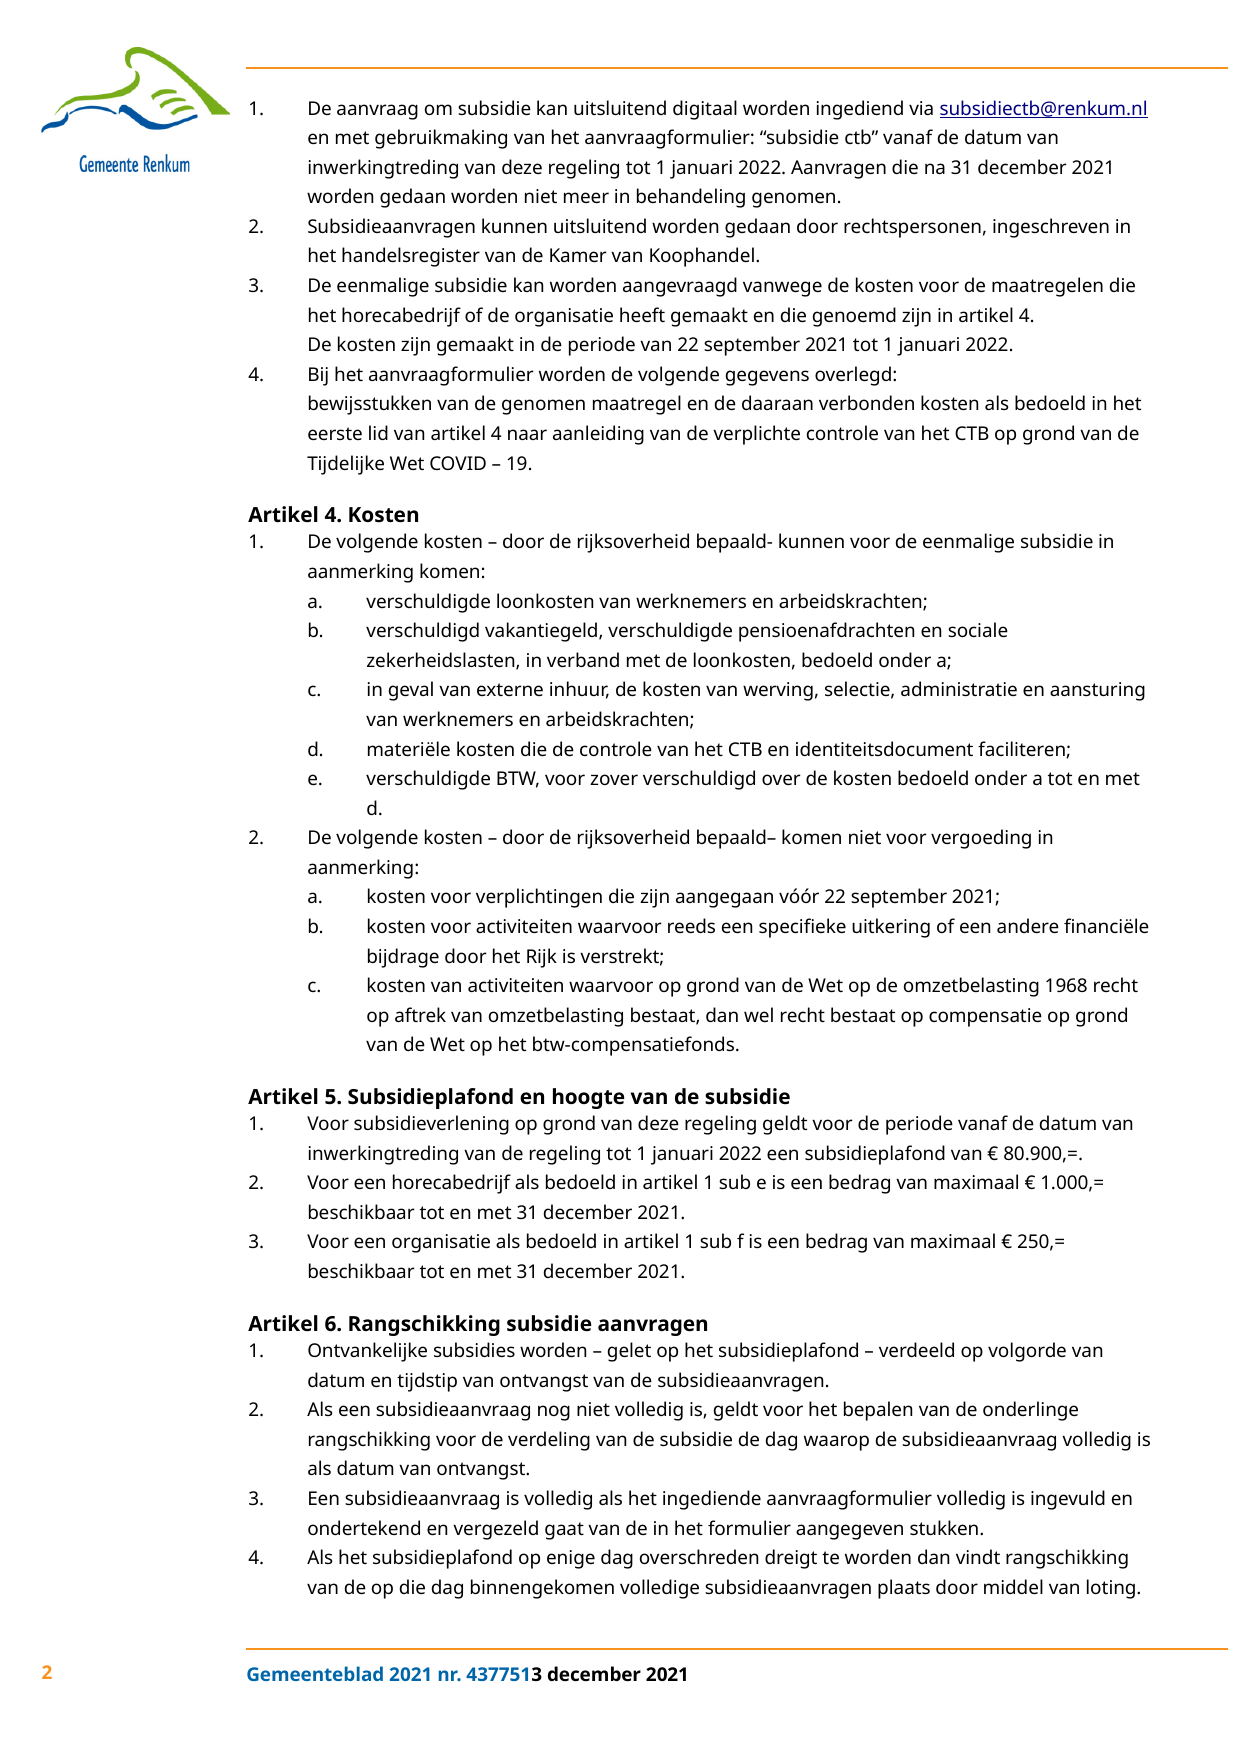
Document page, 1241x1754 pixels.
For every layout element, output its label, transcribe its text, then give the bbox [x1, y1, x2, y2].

list De aanvraag om subsidie kan uitsluitend digitaal worden ingediend via subsidiectb@renkum.nl en met gebruikmaking van het aanvraagformulier: “subsidie ctb” vanaf de datum van inwerkingtreding van deze regeling tot 1 januari 2022. Aanvragen die na 31 december 2021 worden gedaan worden niet meer in behandeling genomen. [248, 95, 1152, 209]
list kosten voor activiteiten waarvoor reeds een specifieke uitkering of een andere financiële bijdrage door het Rijk is verstrekt; [307, 913, 1152, 968]
list Een subsidieaanvraag is volledig als het ingediende aanvraagformulier volledig is ingevuld en ondertekend en vergezeld gaat van de in het formulier aangegeven stukken. [248, 1485, 1152, 1540]
list De volgende kosten – door de rijksoverheid bepaald– komen niet voor vergoeding in aanmerking: [248, 824, 1152, 880]
list verschuldigde loonkosten van werknemers en arbeidskrachten; [307, 588, 1152, 613]
text Artikel 6. Rangschikking subsidie aanvragen [248, 1309, 1152, 1337]
list Bij het aanvraagformulier worden de volgende gegevens overlegd: [248, 361, 1152, 387]
text Artikel 5. Subsidieplafond en hoogte van de subsidie [248, 1082, 1152, 1110]
list materiële kosten die de controle van het CTB en identiteitsdocument faciliteren; [307, 736, 1152, 761]
list Ontvankelijke subsidies worden – gelet op het subsidieplafond – verdeeld op volgorde van datum en tijdstip van ontvangst van de subsidieaanvragen. [248, 1337, 1152, 1392]
picture [41, 47, 231, 172]
list kosten voor verplichtingen die zijn aangegaan vóór 22 september 2021; [307, 884, 1152, 909]
list Als het subsidieplafond op enige dag overschreden dreigt te worden dan vindt rangschikking van de op die dag binnengekomen volledige subsidieaanvragen plaats door middel van loting. [248, 1544, 1152, 1599]
text Artikel 4. Kosten [248, 500, 1152, 529]
list Als een subsidieaanvraag nog niet volledig is, geldt voor het bepalen van de onderlinge rangschikking voor de verdeling van de subsidie de dag waarop de subsidieaanvraag volledig is als datum van ontvangst. [248, 1396, 1152, 1481]
list verschuldigd vakantiegeld, verschuldigde pensioenafdrachten en sociale zekerheidslasten, in verband met de loonkosten, bedoeld onder a; [307, 617, 1152, 673]
list kosten van activiteiten waarvoor op grond van de Wet op de omzetbelasting 1968 recht op aftrek van omzetbelasting bestaat, dan wel recht bestaat op compensatie op grond van de Wet op het btw-compensatiefonds. [307, 972, 1152, 1057]
list De volgende kosten – door de rijksoverheid bepaald- kunnen voor de eenmalige subsidie in aanmerking komen: [248, 529, 1152, 584]
list Subsidieaanvragen kunnen uitsluitend worden gedaan door rechtspersonen, ingeschreven in het handelsregister van de Kamer van Koophandel. [248, 213, 1152, 268]
list verschuldigde BTW, voor zover verschuldigd over de kosten bedoeld onder a tot en met d. [307, 765, 1152, 821]
list Voor subsidieverlening op grond van deze regeling geldt voor de periode vanaf de datum van inwerkingtreding van de regeling tot 1 januari 2022 een subsidieplafond van € 80.900,=. [248, 1110, 1152, 1166]
list De eenmalige subsidie kan worden aangevraagd vanwege de kosten voor de maatregelen die het horecabedrijf of de organisatie heeft gemaakt en die genoemd zijn in artikel 4. [248, 272, 1152, 328]
list Voor een horecabedrijf als bedoeld in artikel 1 sub e is een bedrag van maximaal € 1.000,= beschikbaar tot en met 31 december 2021. [248, 1169, 1152, 1225]
list Voor een organisatie als bedoeld in artikel 1 sub f is een bedrag van maximaal € 250,= beschikbaar tot en met 31 december 2021. [248, 1229, 1152, 1284]
list bewijsstukken van de genomen maatregel en de daaraan verbonden kosten als bedoeld in het eerste lid van artikel 4 naar aanleiding van de verplichte controle van het CTB op grond van de Tijdelijke Wet COVID – 19. [248, 391, 1152, 476]
list in geval van externe inhuur, de kosten van werving, selectie, administratie en aansturing van werknemers en arbeidskrachten; [307, 677, 1152, 732]
list De kosten zijn gemaakt in de periode van 22 september 2021 tot 1 januari 2022. [248, 331, 1152, 357]
